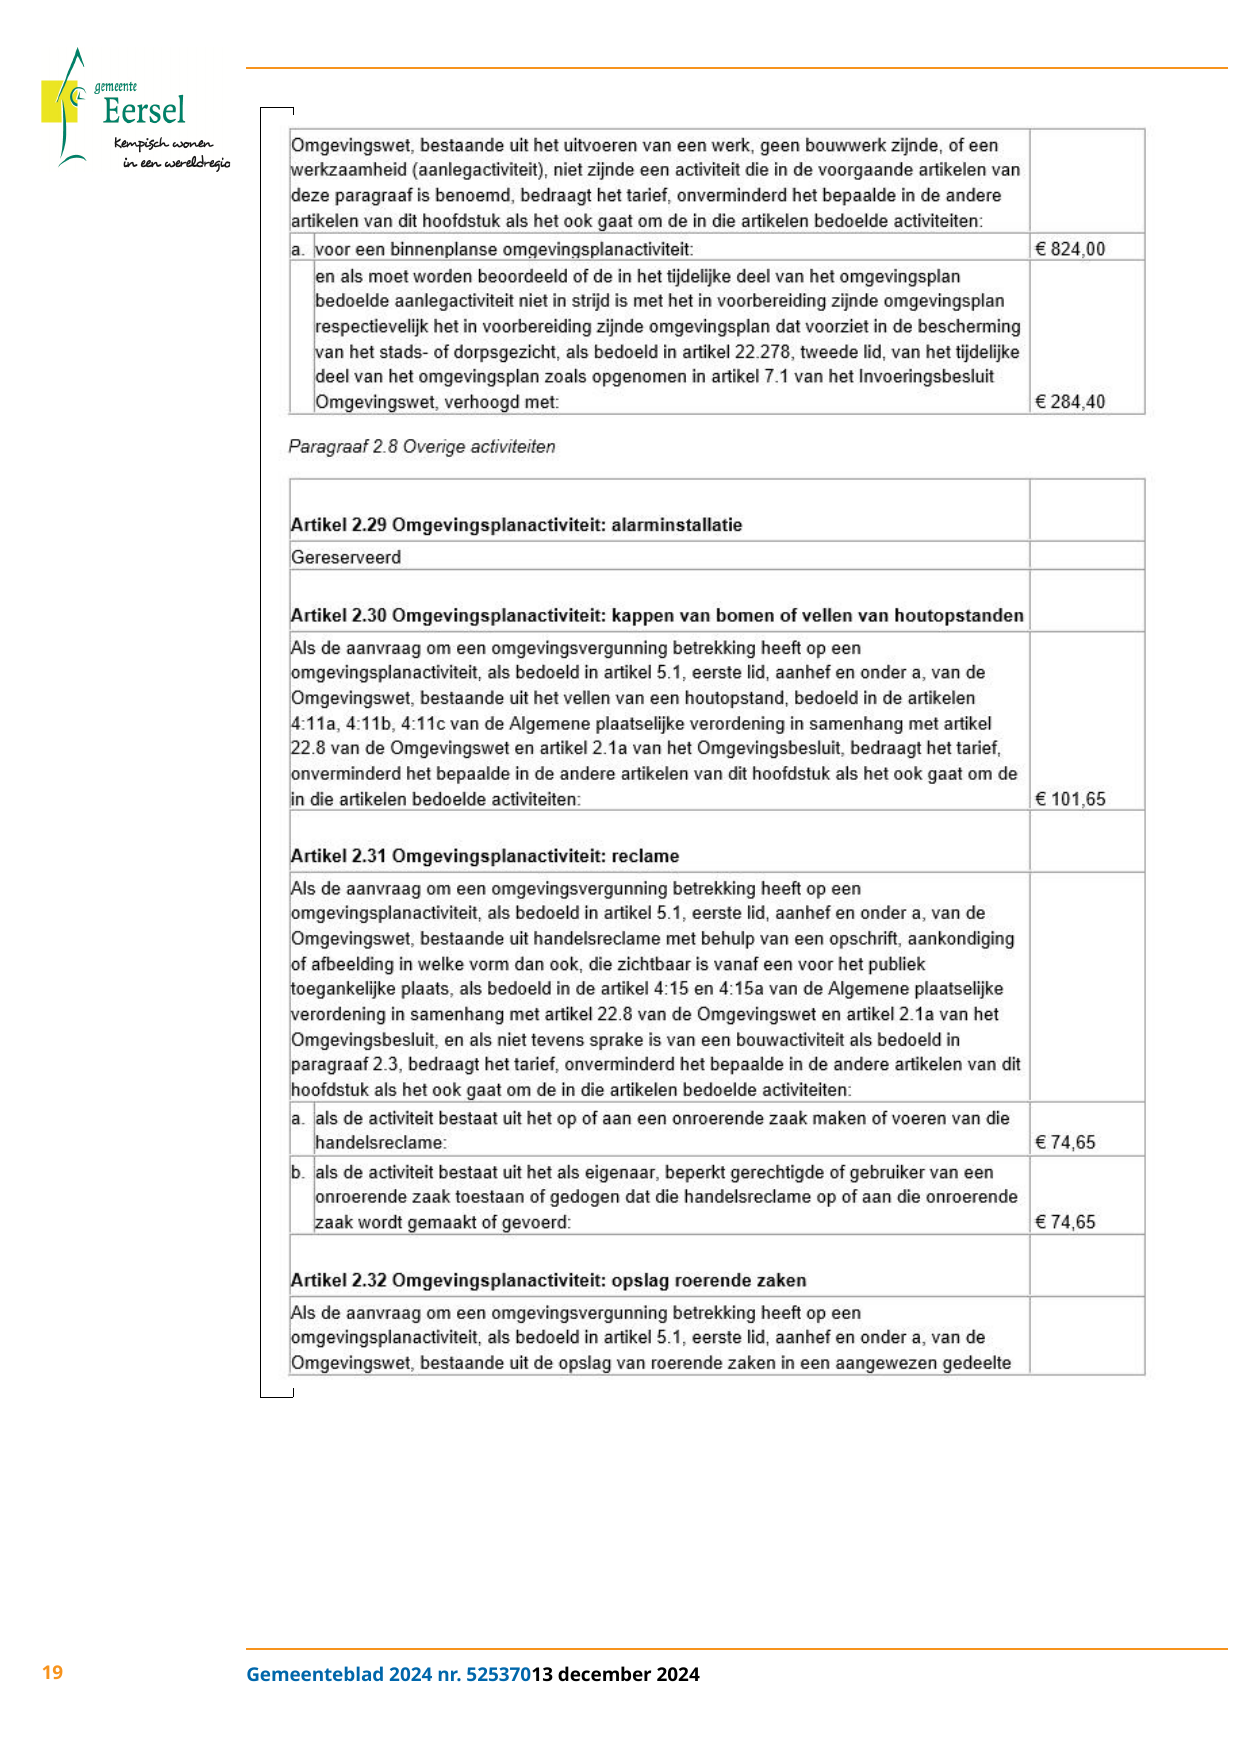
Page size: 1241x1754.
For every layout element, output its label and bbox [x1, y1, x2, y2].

picture [41, 47, 231, 172]
picture [268, 115, 1173, 1388]
